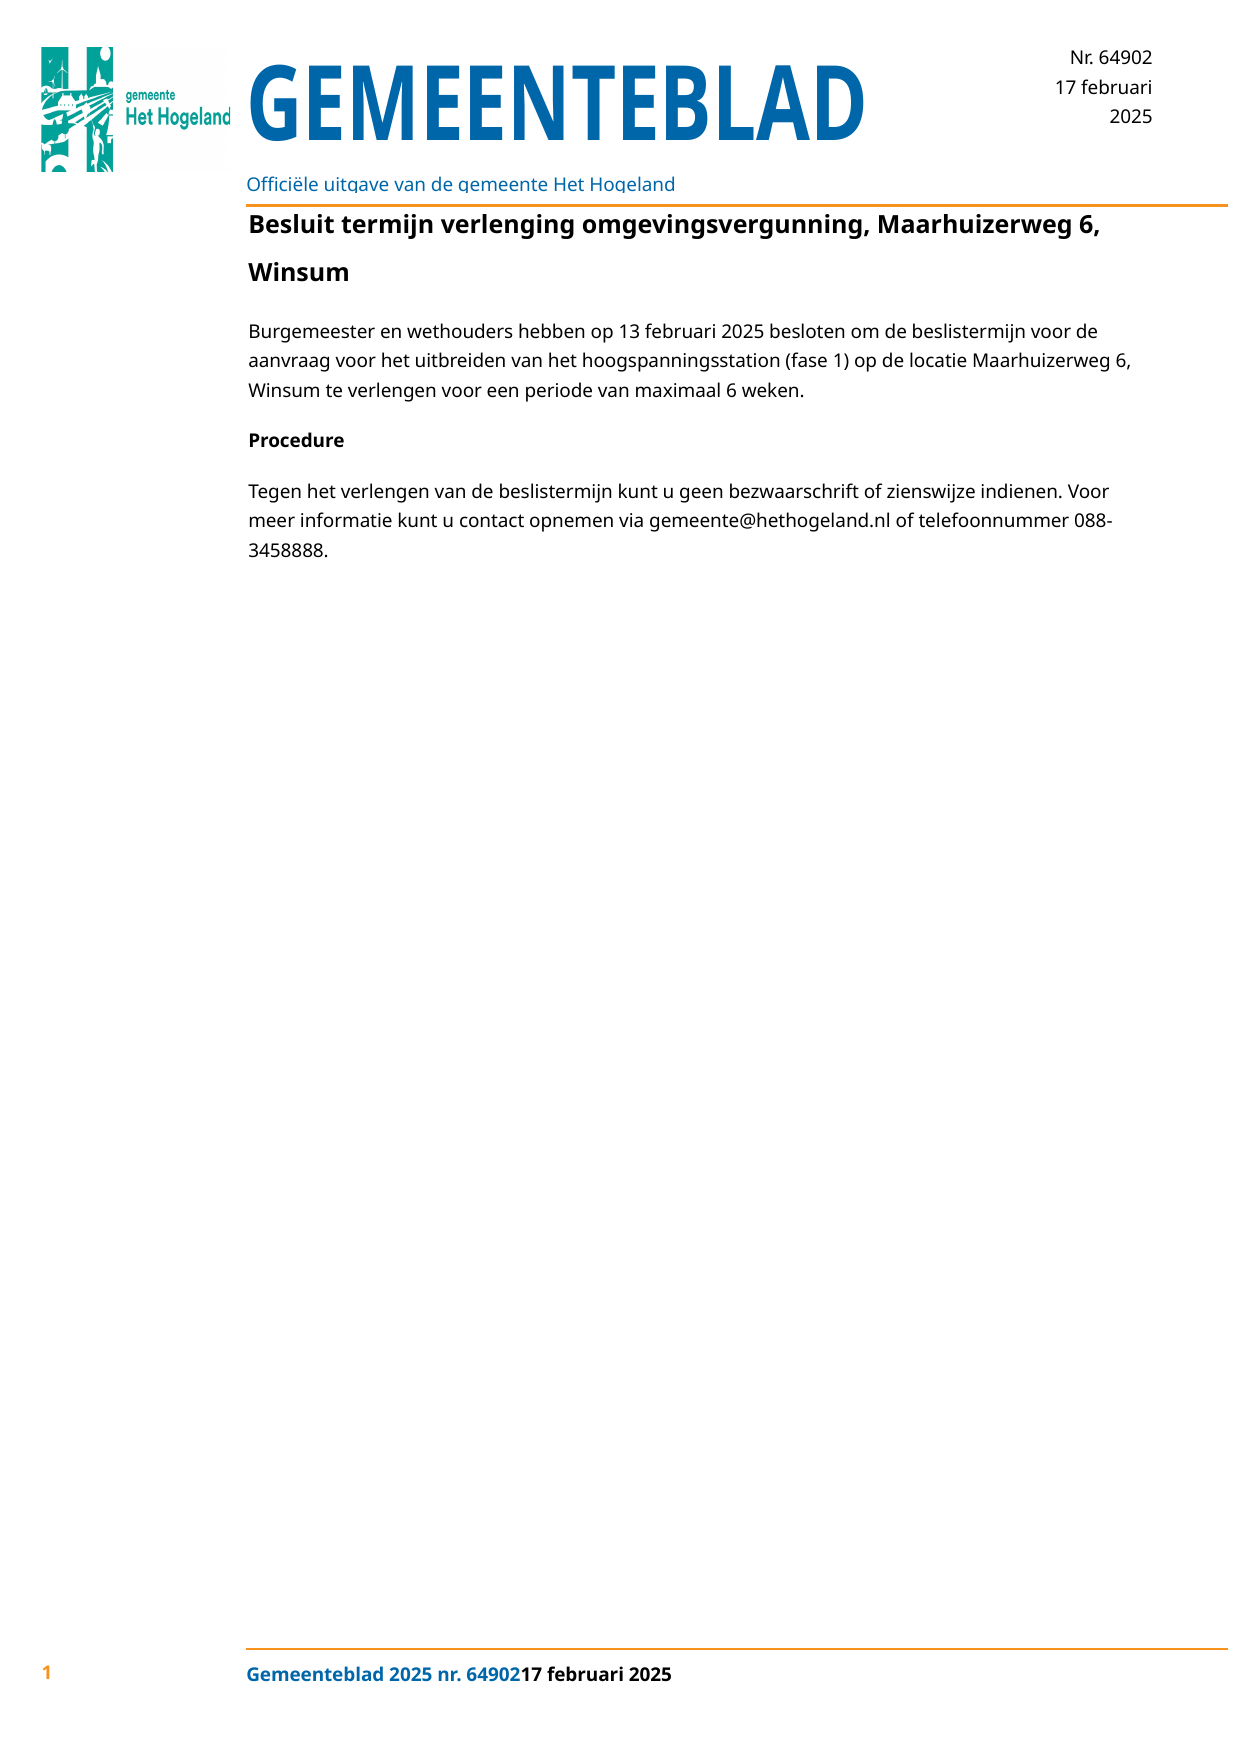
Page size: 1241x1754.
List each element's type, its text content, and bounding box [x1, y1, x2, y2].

text Procedure [248, 427, 1152, 453]
text Tegen het verlengen van de beslistermijn kunt u geen bezwaarschrift of zienswijze indienen. Voor meer informatie kunt u contact opnemen via gemeente@hethogeland.nl of telefoonnummer 088-3458888. [248, 478, 1152, 563]
text Besluit termijn verlenging omgevingsvergunning, Maarhuizerweg 6, Winsum [248, 207, 1152, 288]
picture [41, 47, 231, 172]
text Burgemeester en wethouders hebben op 13 februari 2025 besloten om de beslistermijn voor de aanvraag voor het uitbreiden van het hoogspanningsstation (fase 1) op de locatie Maarhuizerweg 6, Winsum te verlengen voor een periode van maximaal 6 weken. [248, 318, 1152, 403]
